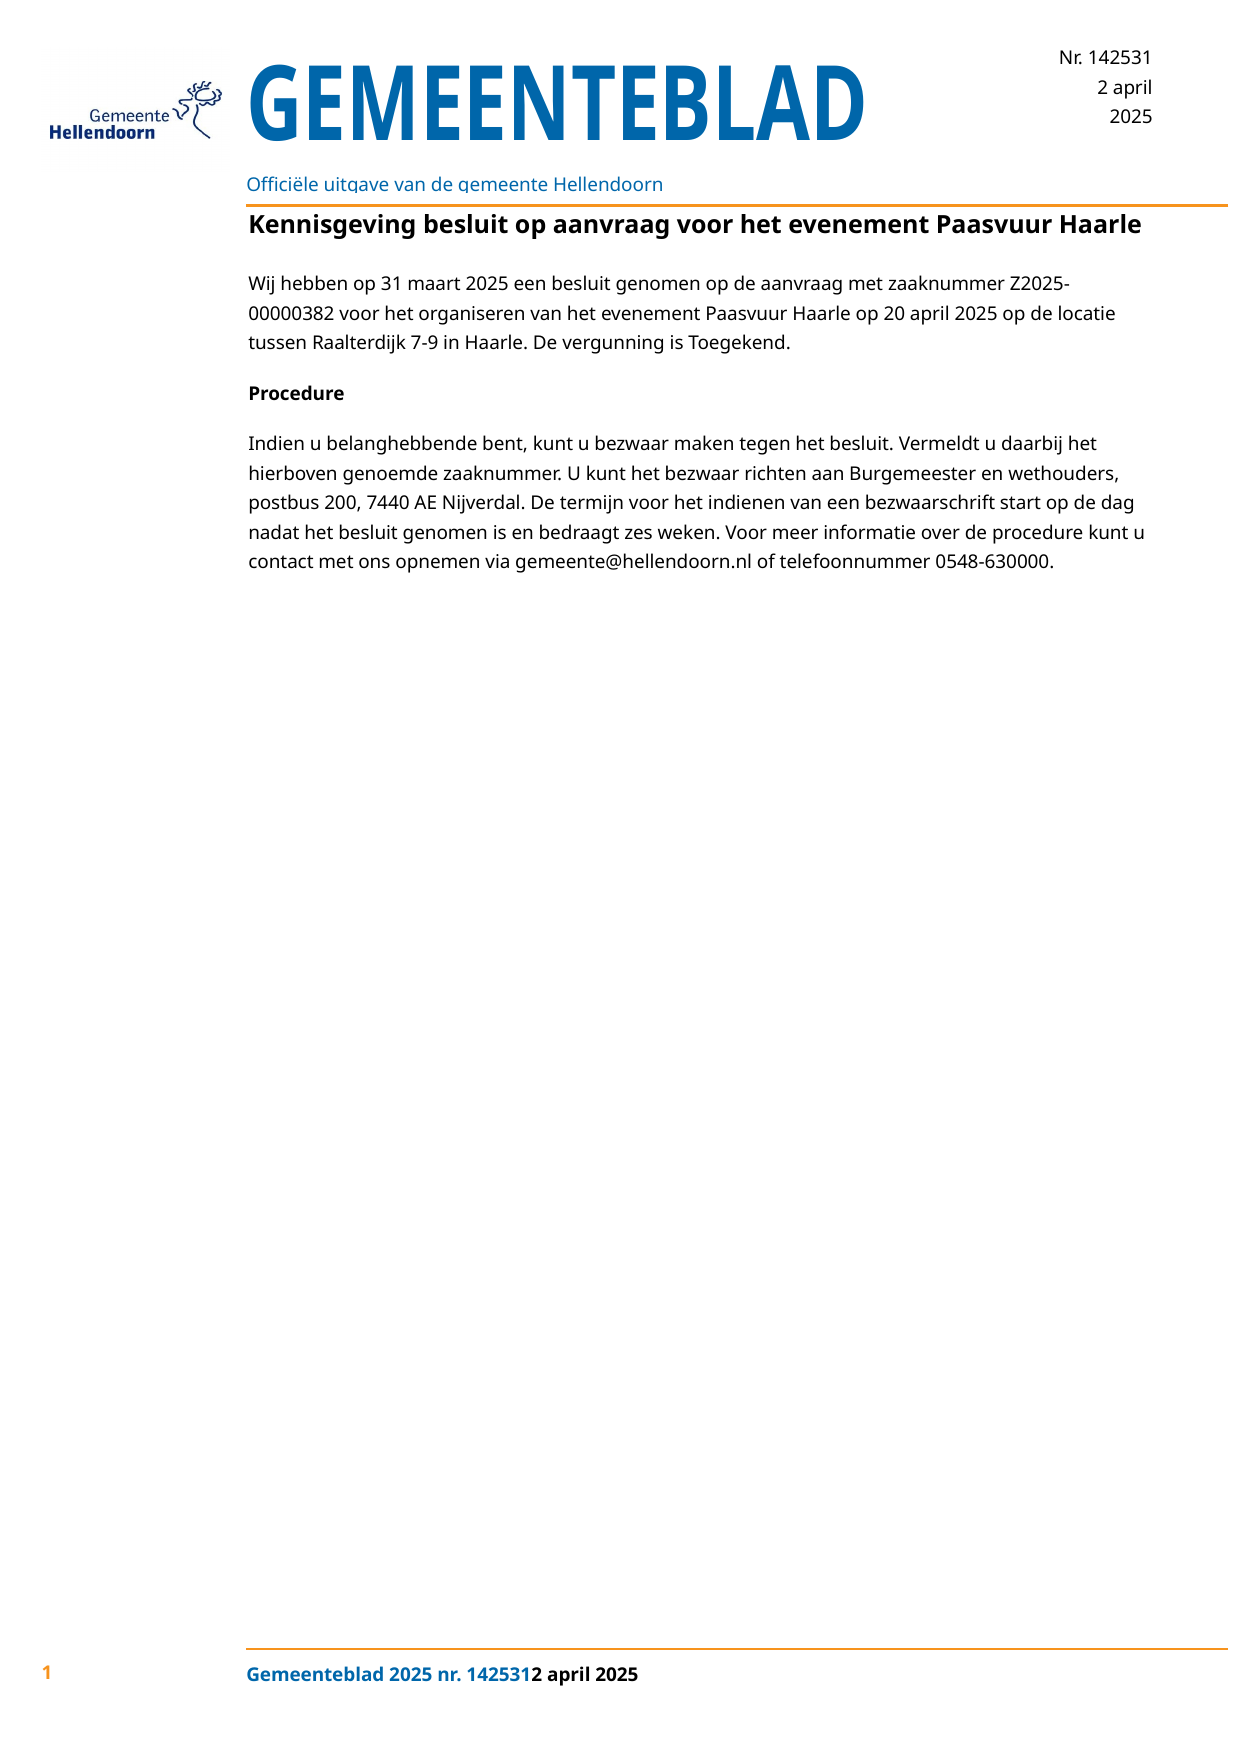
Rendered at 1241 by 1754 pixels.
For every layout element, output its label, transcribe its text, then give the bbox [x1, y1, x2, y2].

picture [41, 47, 231, 172]
text Wij hebben op 31 maart 2025 een besluit genomen op de aanvraag met zaaknummer Z2025-00000382 voor het organiseren van het evenement Paasvuur Haarle op 20 april 2025 op de locatie tussen Raalterdijk 7-9 in Haarle. De vergunning is Toegekend. [248, 270, 1152, 355]
text Kennisgeving besluit op aanvraag voor het evenement Paasvuur Haarle [248, 207, 1152, 241]
text Procedure [248, 380, 1152, 406]
text Indien u belanghebbende bent, kunt u bezwaar maken tegen het besluit. Vermeldt u daarbij het hierboven genoemde zaaknummer. U kunt het bezwaar richten aan Burgemeester en wethouders, postbus 200, 7440 AE Nijverdal. De termijn voor het indienen van een bezwaarschrift start op de dag nadat het besluit genomen is en bedraagt zes weken. Voor meer informatie over de procedure kunt u contact met ons opnemen via gemeente@hellendoorn.nl of telefoonnummer 0548-630000. [248, 430, 1152, 574]
